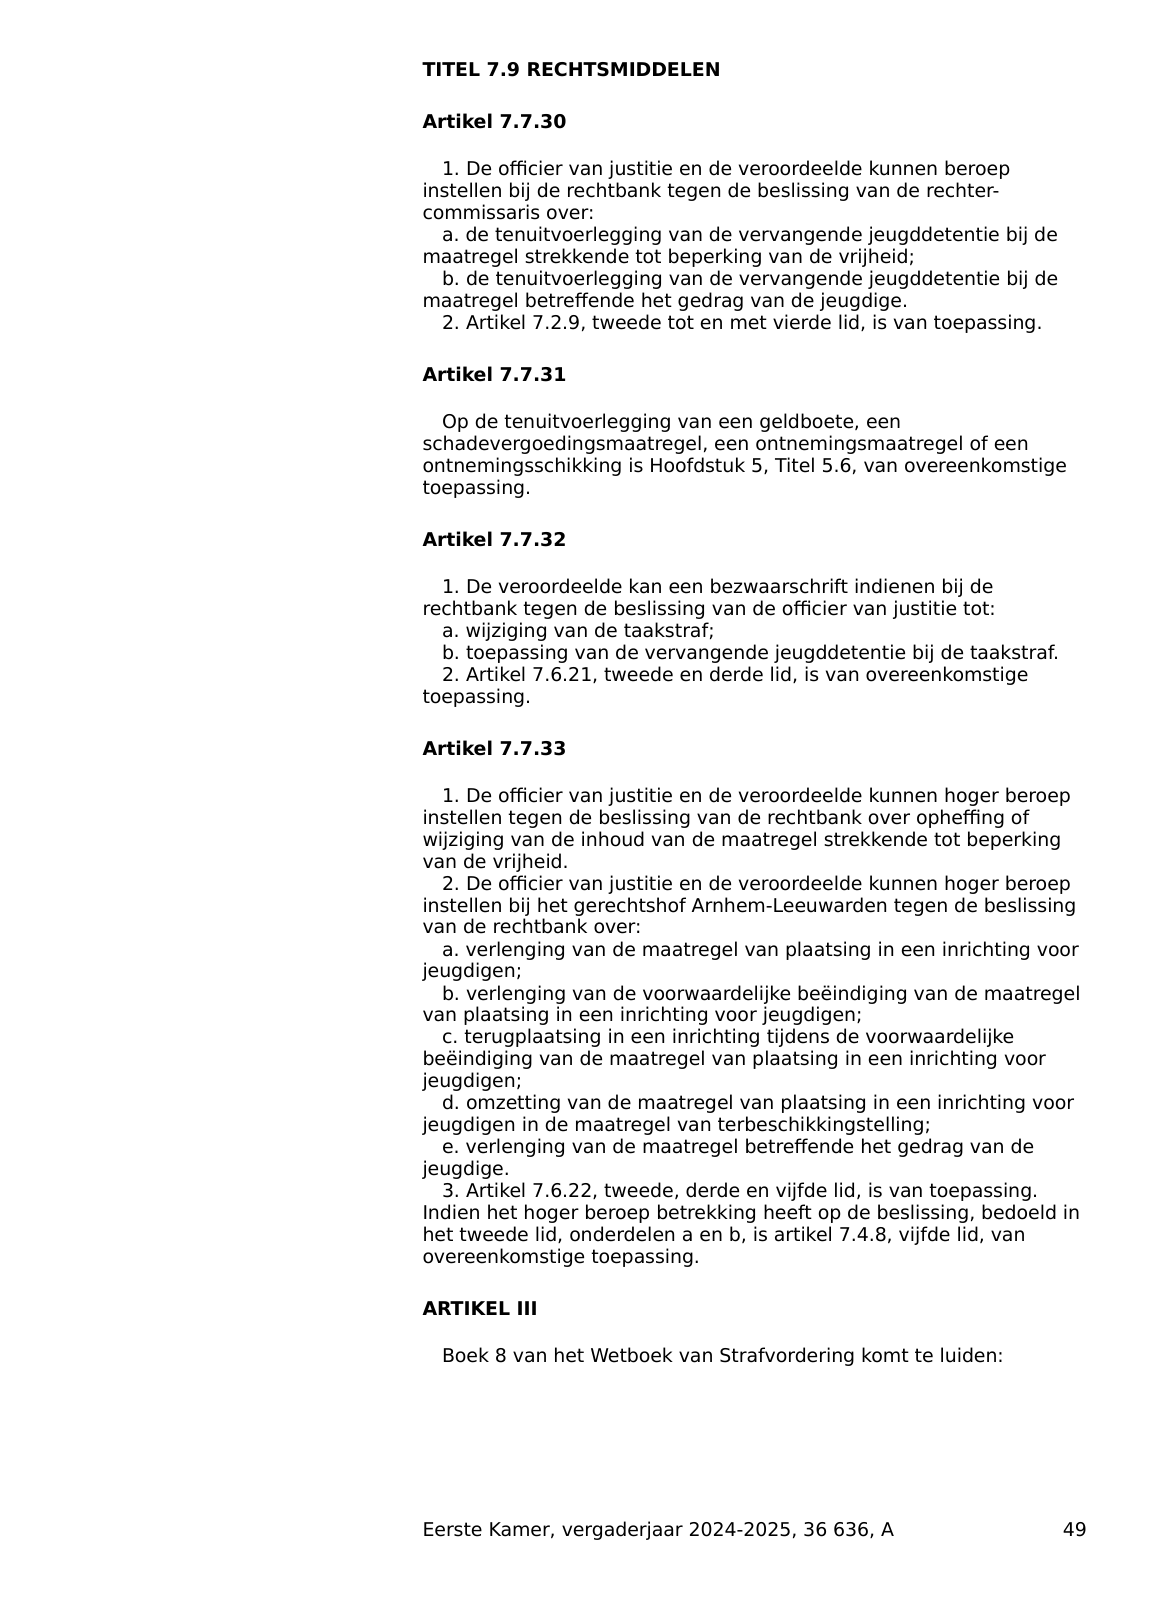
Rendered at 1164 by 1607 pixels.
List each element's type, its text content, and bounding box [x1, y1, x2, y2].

text Boek 8 van het Wetboek van Strafvordering komt te luiden: [422, 1345, 1087, 1367]
text 2. Artikel 7.2.9, tweede tot en met vierde lid, is van toepassing. [422, 312, 1087, 334]
text 2. Artikel 7.6.21, tweede en derde lid, is van overeenkomstige toepassing. [422, 664, 1087, 708]
text a. wijziging van de taakstraf; [422, 620, 1087, 642]
text b. toepassing van de vervangende jeugddetentie bij de taakstraf. [422, 642, 1087, 664]
text d. omzetting van de maatregel van plaatsing in een inrichting voor jeugdigen in de maatregel van terbeschikkingstelling; [422, 1092, 1087, 1136]
text a. verlenging van de maatregel van plaatsing in een inrichting voor jeugdigen; [422, 938, 1087, 982]
text a. de tenuitvoerlegging van de vervangende jeugddetentie bij de maatregel strekkende tot beperking van de vrijheid; [422, 224, 1087, 268]
subtitle Artikel 7.7.32 [422, 529, 1087, 551]
text 1. De officier van justitie en de veroordeelde kunnen beroep instellen bij de rechtbank tegen de beslissing van de rechter-commissaris over: [422, 158, 1087, 224]
subtitle Artikel 7.7.30 [422, 111, 1087, 133]
text c. terugplaatsing in een inrichting tijdens de voorwaardelijke beëindiging van de maatregel van plaatsing in een inrichting voor jeugdigen; [422, 1026, 1087, 1092]
text b. de tenuitvoerlegging van de vervangende jeugddetentie bij de maatregel betreffende het gedrag van de jeugdige. [422, 268, 1087, 312]
text b. verlenging van de voorwaardelijke beëindiging van de maatregel van plaatsing in een inrichting voor jeugdigen; [422, 982, 1087, 1026]
text 3. Artikel 7.6.22, tweede, derde en vijfde lid, is van toepassing. Indien het hoger beroep betrekking heeft op de beslissing, bedoeld in het tweede lid, onderdelen a en b, is artikel 7.4.8, vijfde lid, van overeenkomstige toepassing. [422, 1180, 1087, 1268]
text 1. De officier van justitie en de veroordeelde kunnen hoger beroep instellen tegen de beslissing van de rechtbank over opheffing of wijziging van de inhoud van de maatregel strekkende tot beperking van de vrijheid. [422, 784, 1087, 872]
subtitle TITEL 7.9 RECHTSMIDDELEN [422, 59, 1087, 81]
text Op de tenuitvoerlegging van een geldboete, een schadevergoedingsmaatregel, een ontnemingsmaatregel of een ontnemingsschikking is Hoofdstuk 5, Titel 5.6, van overeenkomstige toepassing. [422, 411, 1087, 499]
subtitle Artikel 7.7.31 [422, 364, 1087, 386]
text e. verlenging van de maatregel betreffende het gedrag van de jeugdige. [422, 1136, 1087, 1180]
text 1. De veroordeelde kan een bezwaarschrift indienen bij de rechtbank tegen de beslissing van de officier van justitie tot: [422, 576, 1087, 620]
subtitle Artikel 7.7.33 [422, 738, 1087, 759]
text 2. De officier van justitie en de veroordeelde kunnen hoger beroep instellen bij het gerechtshof Arnhem-Leeuwarden tegen de beslissing van de rechtbank over: [422, 872, 1087, 938]
subtitle ARTIKEL III [422, 1298, 1087, 1320]
